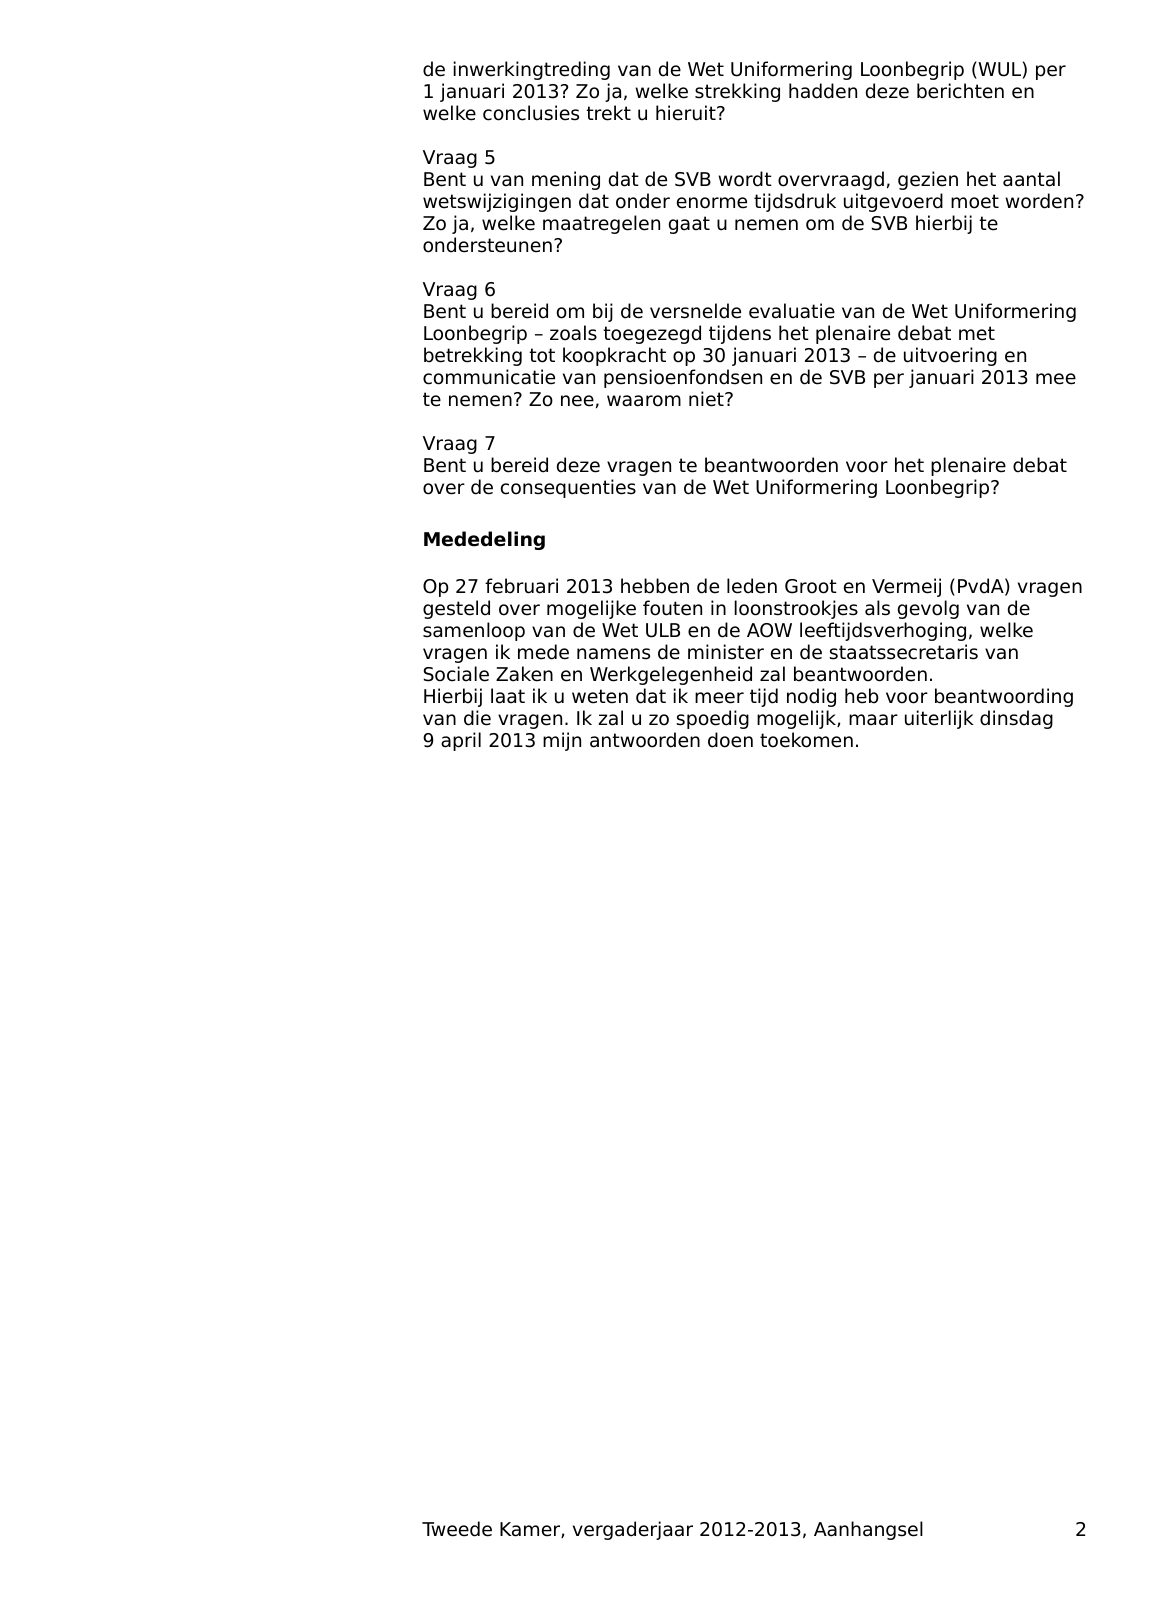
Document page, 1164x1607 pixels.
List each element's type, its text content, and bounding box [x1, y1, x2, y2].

text Vraag 7 [422, 433, 1087, 455]
text Op 27 februari 2013 hebben de leden Groot en Vermeij (PvdA) vragen gesteld over mogelijke fouten in loonstrookjes als gevolg van de samenloop van de Wet ULB en de AOW leeftijdsverhoging, welke vragen ik mede namens de minister en de staatssecretaris van Sociale Zaken en Werkgelegenheid zal beantwoorden. [422, 576, 1087, 686]
text Vraag 6 [422, 279, 1087, 301]
subtitle Mededeling [422, 529, 1087, 551]
text de inwerkingtreding van de Wet Uniformering Loonbegrip (WUL) per 1 januari 2013? Zo ja, welke strekking hadden deze berichten en welke conclusies trekt u hieruit? [422, 59, 1087, 125]
text Bent u bereid deze vragen te beantwoorden voor het plenaire debat over de consequenties van de Wet Uniformering Loonbegrip? [422, 455, 1087, 499]
text Vraag 5 [422, 147, 1087, 169]
text Hierbij laat ik u weten dat ik meer tijd nodig heb voor beantwoording van die vragen. Ik zal u zo spoedig mogelijk, maar uiterlijk dinsdag 9 april 2013 mijn antwoorden doen toekomen. [422, 686, 1087, 752]
text Bent u bereid om bij de versnelde evaluatie van de Wet Uniformering Loonbegrip – zoals toegezegd tijdens het plenaire debat met betrekking tot koopkracht op 30 januari 2013 – de uitvoering en communicatie van pensioenfondsen en de SVB per januari 2013 mee te nemen? Zo nee, waarom niet? [422, 301, 1087, 411]
text Bent u van mening dat de SVB wordt overvraagd, gezien het aantal wetswijzigingen dat onder enorme tijdsdruk uitgevoerd moet worden? Zo ja, welke maatregelen gaat u nemen om de SVB hierbij te ondersteunen? [422, 169, 1087, 257]
